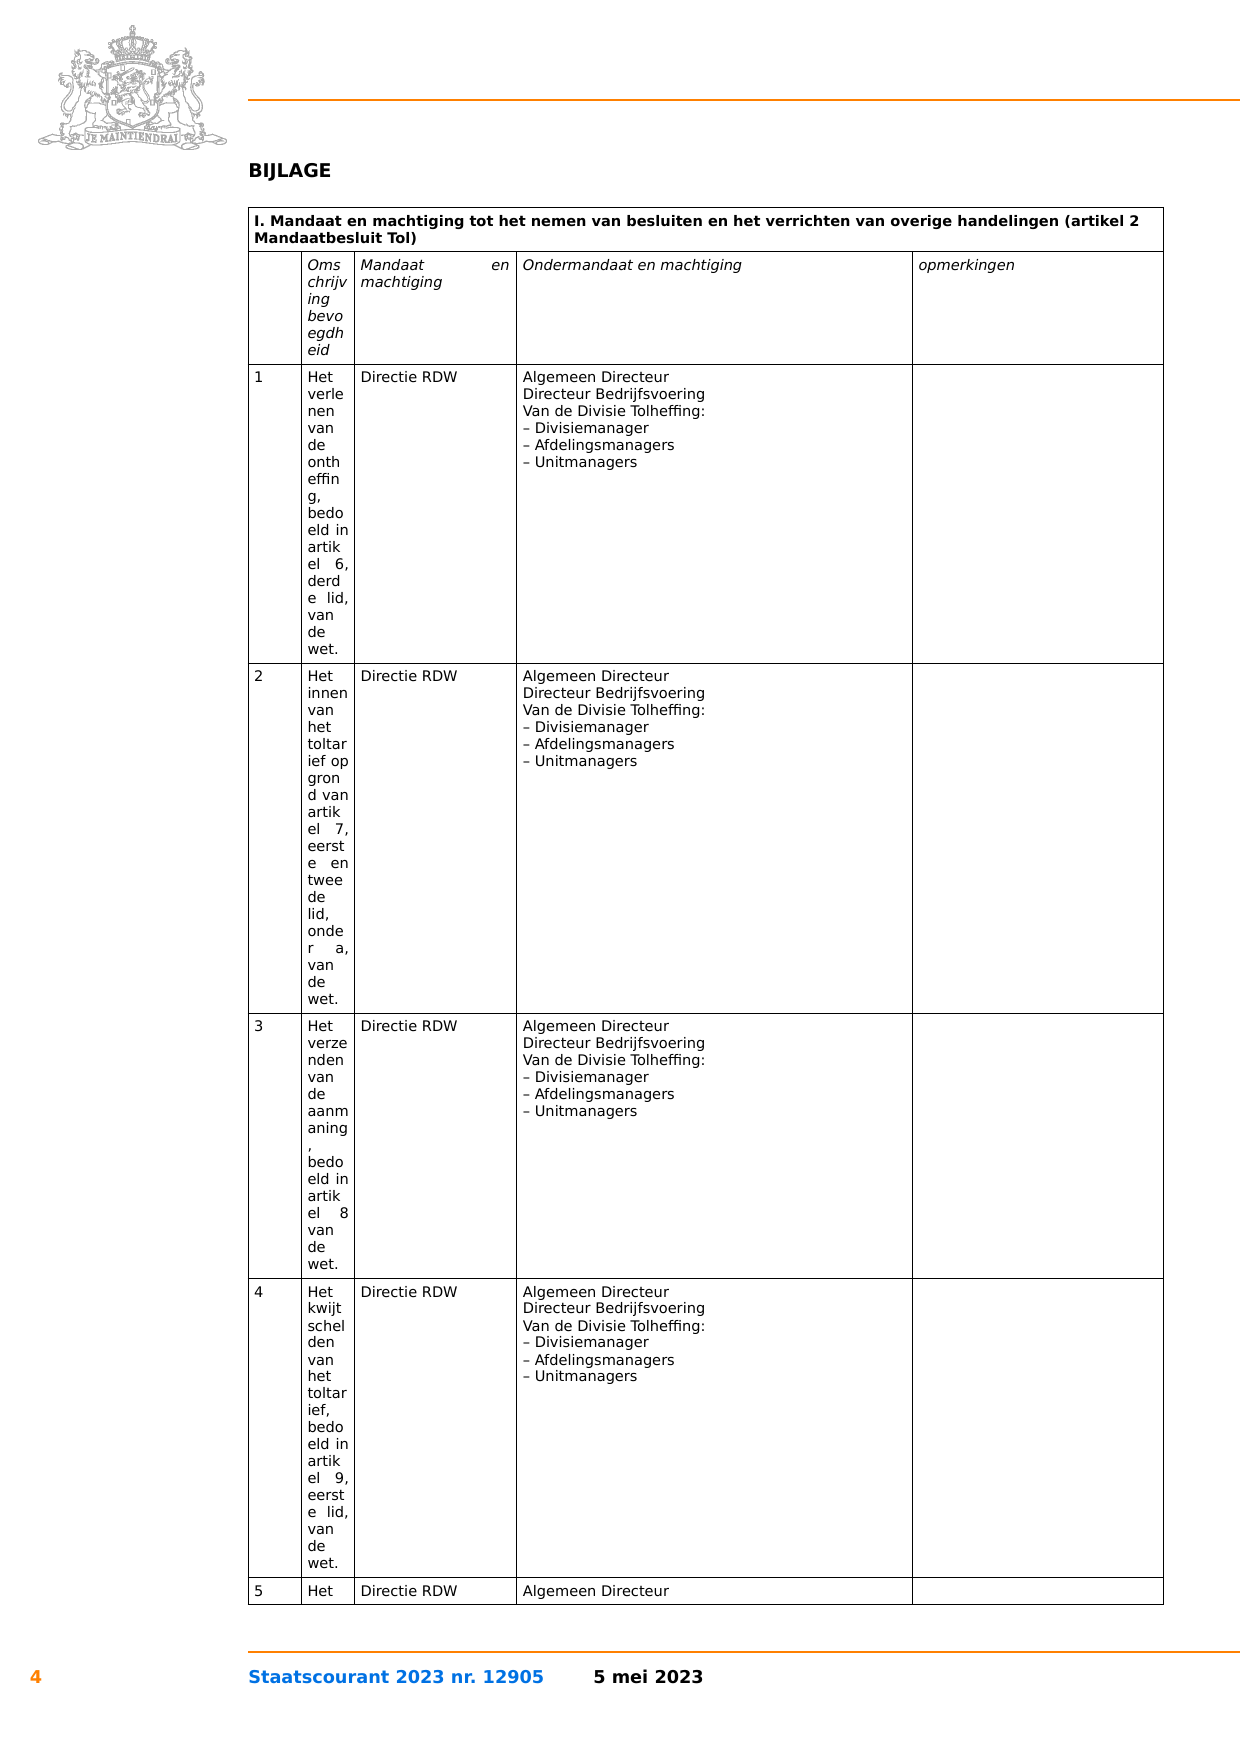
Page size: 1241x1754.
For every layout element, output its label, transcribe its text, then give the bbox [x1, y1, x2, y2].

table_cell 5 [249, 1578, 301, 1604]
table_cell Mandaat en machtiging [355, 252, 516, 363]
table_cell 4 [249, 1279, 301, 1577]
table_cell Ondermandaat en machtiging [517, 252, 912, 363]
subtitle BIJLAGE [248, 160, 1163, 182]
table_cell [913, 1578, 1163, 1604]
table_cell Algemeen Directeur Directeur Bedrijfsvoering Van de Divisie Tolheffing: – Divisiemanager – Afdelingsmanagers – Unitmanagers [517, 365, 912, 663]
table_cell Omschrijving bevoegdheid [302, 252, 354, 363]
table_cell opmerkingen [913, 252, 1163, 363]
table_cell 1 [249, 365, 301, 663]
table_cell [249, 252, 301, 363]
table_cell [913, 1014, 1163, 1278]
table_cell Het verzenden van de aanmaning, bedoeld in artikel 8 van de wet. [302, 1014, 354, 1278]
table_cell 3 [249, 1014, 301, 1278]
table_cell Directie RDW [355, 1578, 516, 1604]
table_cell [913, 664, 1163, 1013]
table_cell Het [302, 1578, 354, 1604]
table_cell Het kwijtschelden van het toltarief, bedoeld in artikel 9, eerste lid, van de wet. [302, 1279, 354, 1577]
table_cell Algemeen Directeur Directeur Bedrijfsvoering Van de Divisie Tolheffing: – Divisiemanager – Afdelingsmanagers – Unitmanagers [517, 664, 912, 1013]
table_cell Algemeen Directeur Directeur Bedrijfsvoering Van de Divisie Tolheffing: – Divisiemanager – Afdelingsmanagers – Unitmanagers [517, 1279, 912, 1577]
table_cell Directie RDW [355, 664, 516, 1013]
table_cell [913, 365, 1163, 663]
table_cell Het verlenen van de ontheffing, bedoeld in artikel 6, derde lid, van de wet. [302, 365, 354, 663]
table_cell 2 [249, 664, 301, 1013]
picture [38, 25, 227, 150]
table_cell Het innen van het toltarief op grond van artikel 7, eerste en tweede lid, onder a, van de wet. [302, 664, 354, 1013]
table_header I. Mandaat en machtiging tot het nemen van besluiten en het verrichten van overige handelingen (artikel 2 Mandaatbesluit Tol) [249, 208, 1163, 251]
table_cell Algemeen Directeur Directeur Bedrijfsvoering Van de Divisie Tolheffing: – Divisiemanager – Afdelingsmanagers – Unitmanagers [517, 1014, 912, 1278]
table_cell Directie RDW [355, 1014, 516, 1278]
table_cell Algemeen Directeur [517, 1578, 912, 1604]
table_cell Directie RDW [355, 365, 516, 663]
table_cell Directie RDW [355, 1279, 516, 1577]
table_cell [913, 1279, 1163, 1577]
